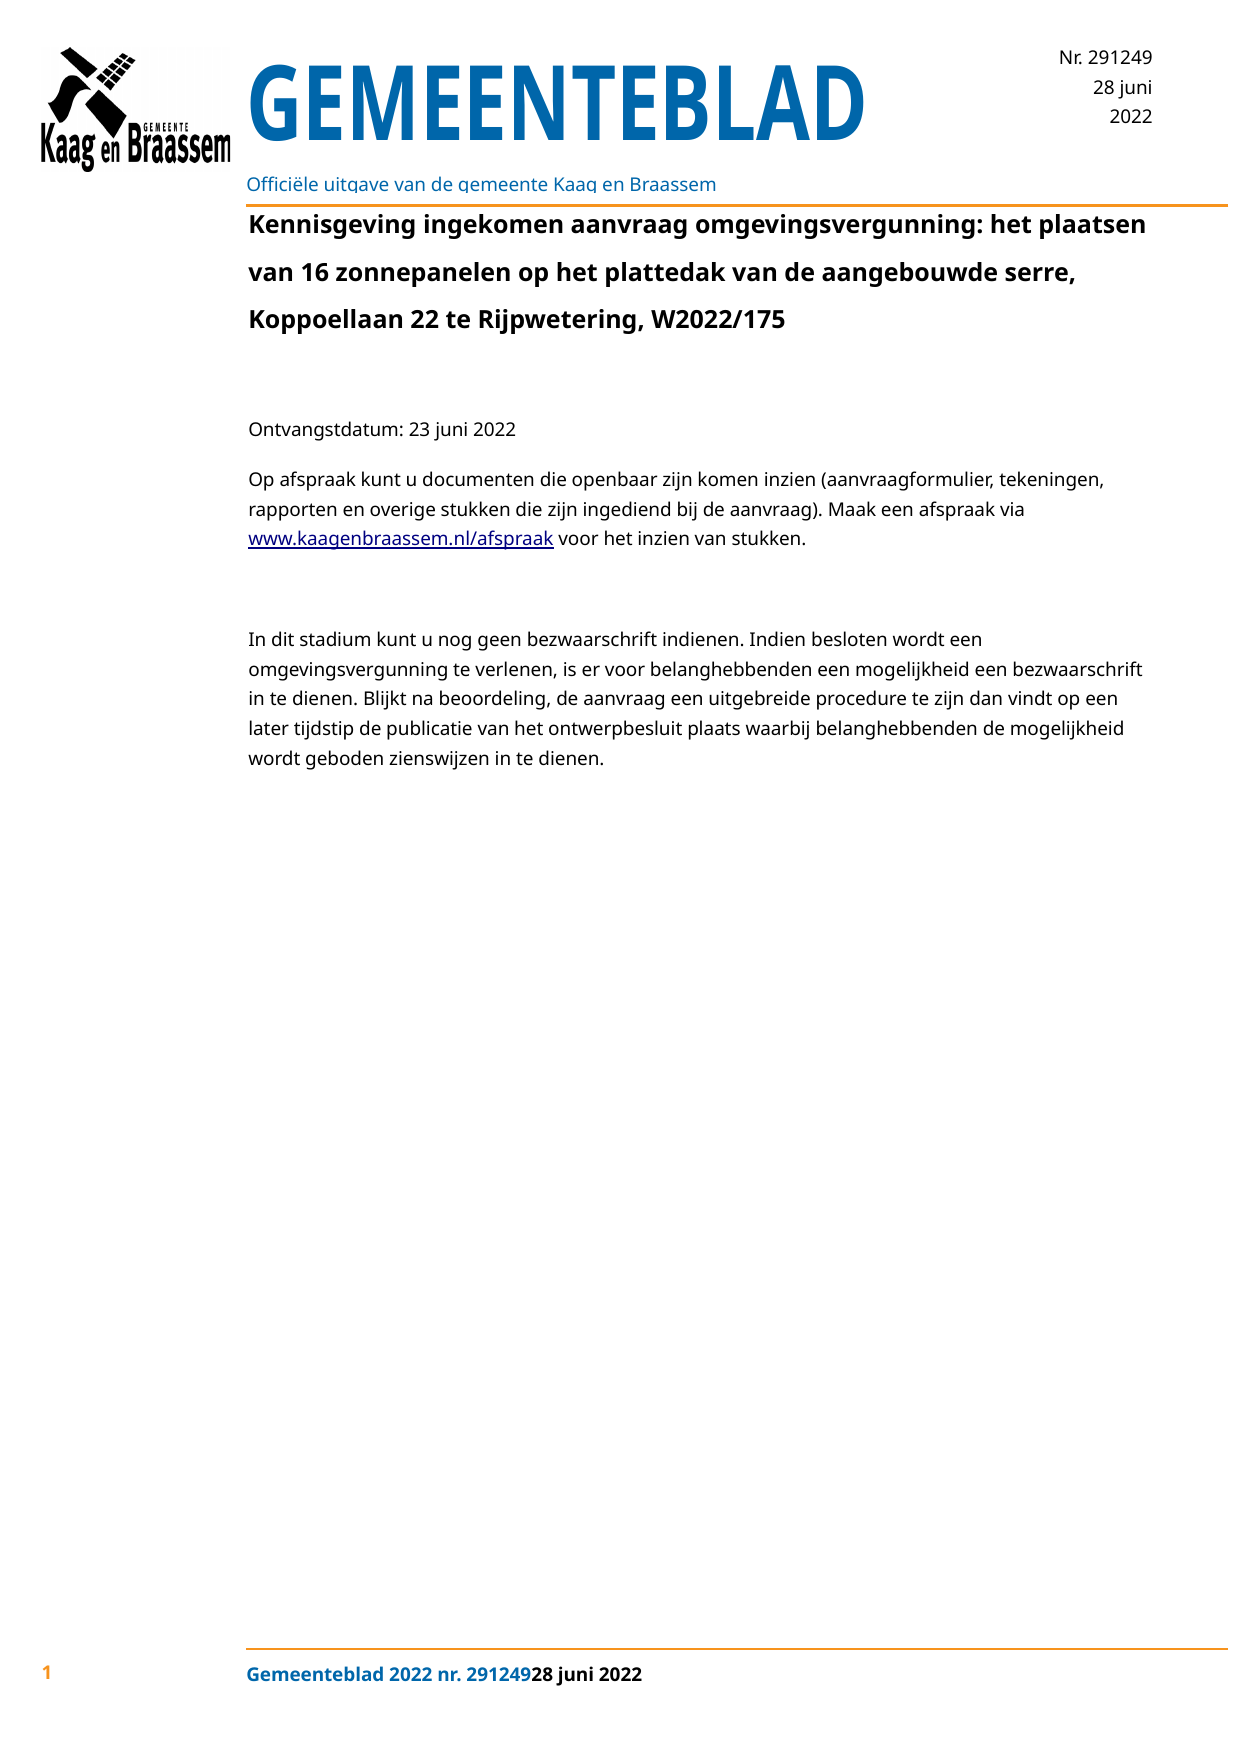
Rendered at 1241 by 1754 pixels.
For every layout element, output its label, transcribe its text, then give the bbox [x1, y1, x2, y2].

text In dit stadium kunt u nog geen bezwaarschrift indienen. Indien besloten wordt een omgevingsvergunning te verlenen, is er voor belanghebbenden een mogelijkheid een bezwaarschrift in te dienen. Blijkt na beoordeling, de aanvraag een uitgebreide procedure te zijn dan vindt op een later tijdstip de publicatie van het ontwerpbesluit plaats waarbij belanghebbenden de mogelijkheid wordt geboden zienswijzen in te dienen. [248, 626, 1152, 770]
text Kennisgeving ingekomen aanvraag omgevingsvergunning: het plaatsen van 16 zonnepanelen op het plattedak van de aangebouwde serre, Koppoellaan 22 te Rijpwetering, W2022/175 [248, 207, 1152, 336]
text Op afspraak kunt u documenten die openbaar zijn komen inzien (aanvraagformulier, tekeningen, rapporten en overige stukken die zijn ingediend bij de aanvraag). Maak een afspraak via www.kaagenbraassem.nl/afspraak voor het inzien van stukken. [248, 466, 1152, 551]
picture [41, 47, 231, 172]
text Ontvangstdatum: 23 juni 2022 [248, 416, 1152, 442]
